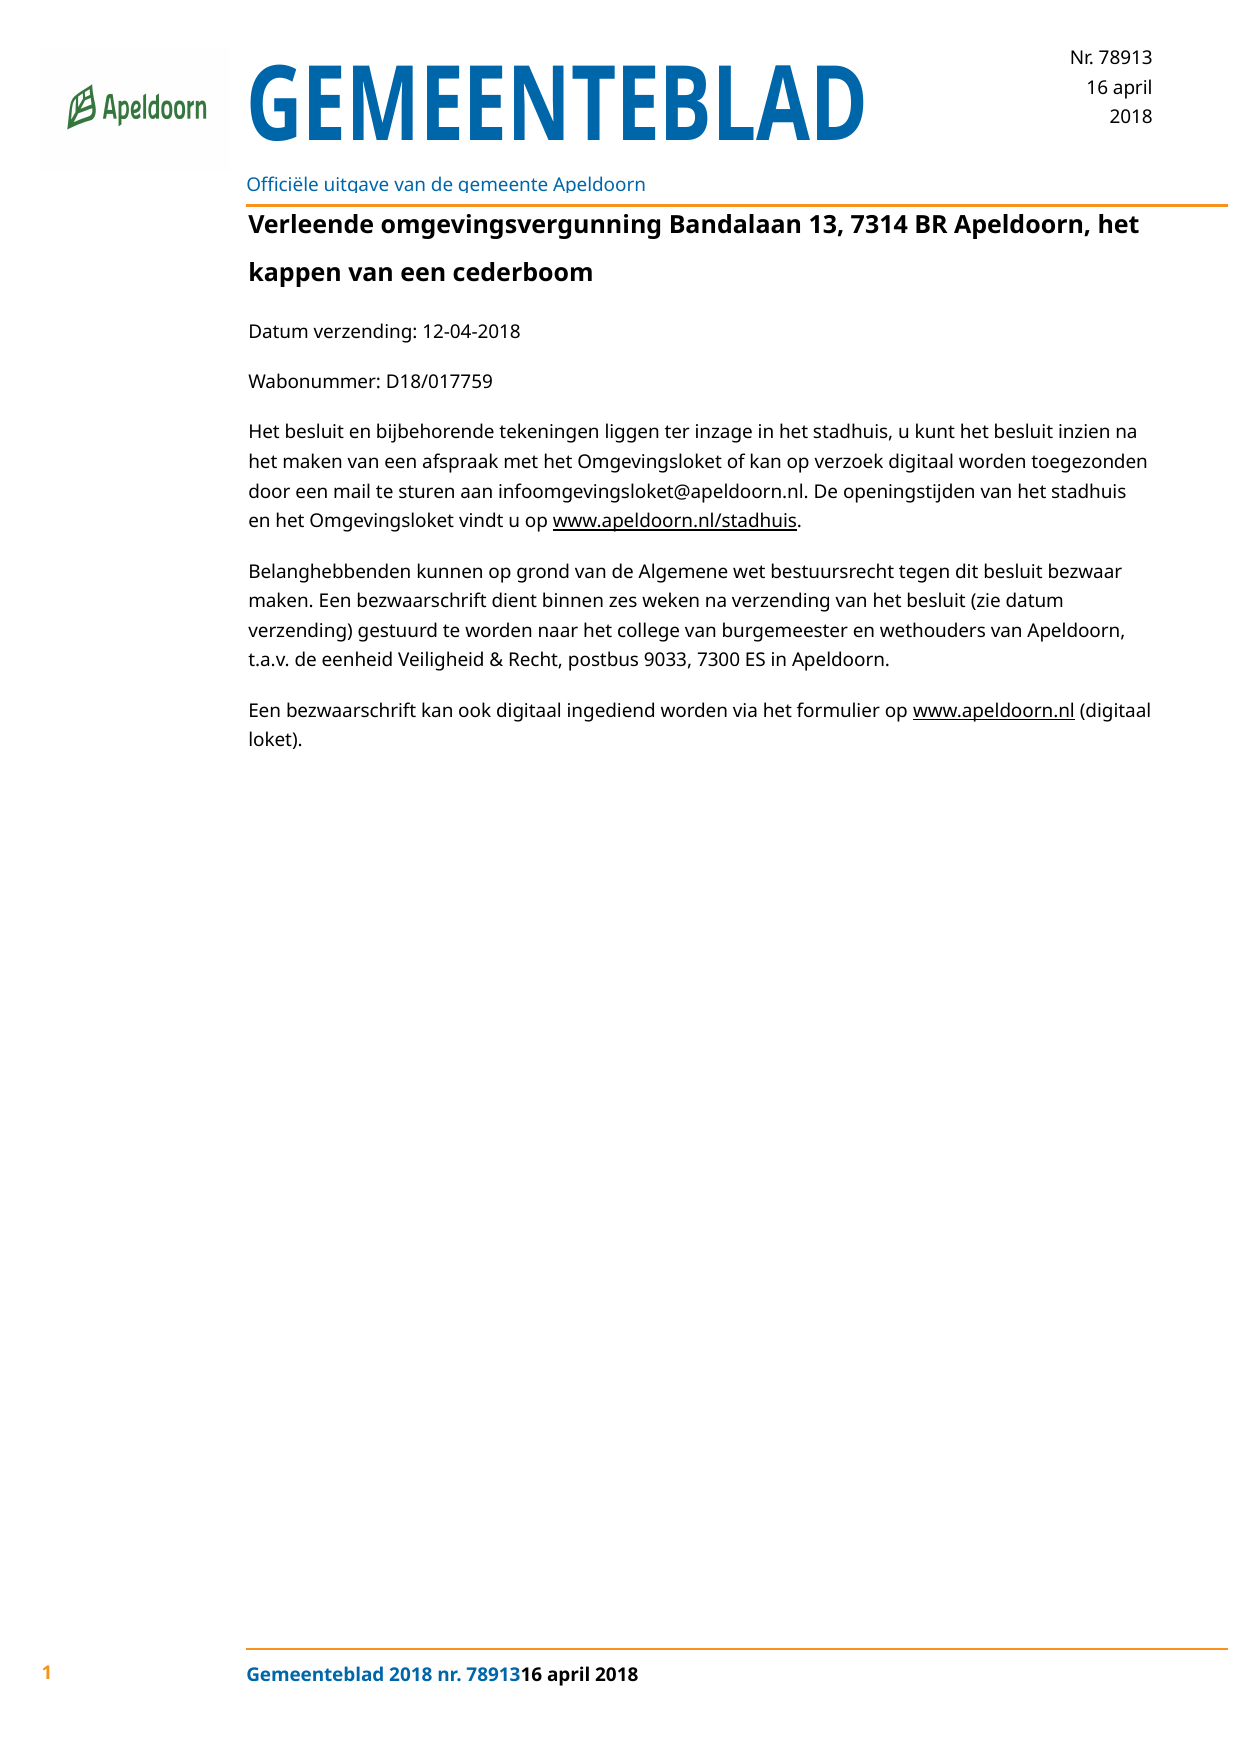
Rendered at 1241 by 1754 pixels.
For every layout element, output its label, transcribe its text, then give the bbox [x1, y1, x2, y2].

text Een bezwaarschrift kan ook digitaal ingediend worden via het formulier op www.apeldoorn.nl (digitaal loket). [248, 697, 1152, 752]
text Datum verzending: 12-04-2018 [248, 318, 1152, 344]
text Belanghebbenden kunnen op grond van de Algemene wet bestuursrecht tegen dit besluit bezwaar maken. Een bezwaarschrift dient binnen zes weken na verzending van het besluit (zie datum verzending) gestuurd te worden naar het college van burgemeester en wethouders van Apeldoorn, t.a.v. de eenheid Veiligheid & Recht, postbus 9033, 7300 ES in Apeldoorn. [248, 558, 1152, 672]
picture [41, 47, 231, 172]
text Verleende omgevingsvergunning Bandalaan 13, 7314 BR Apeldoorn, het kappen van een cederboom [248, 207, 1152, 288]
text Het besluit en bijbehorende tekeningen liggen ter inzage in het stadhuis, u kunt het besluit inzien na het maken van een afspraak met het Omgevingsloket of kan op verzoek digitaal worden toegezonden door een mail te sturen aan infoomgevingsloket@apeldoorn.nl. De openingstijden van het stadhuis en het Omgevingsloket vindt u op www.apeldoorn.nl/stadhuis. [248, 419, 1152, 533]
text Wabonummer: D18/017759 [248, 368, 1152, 394]
